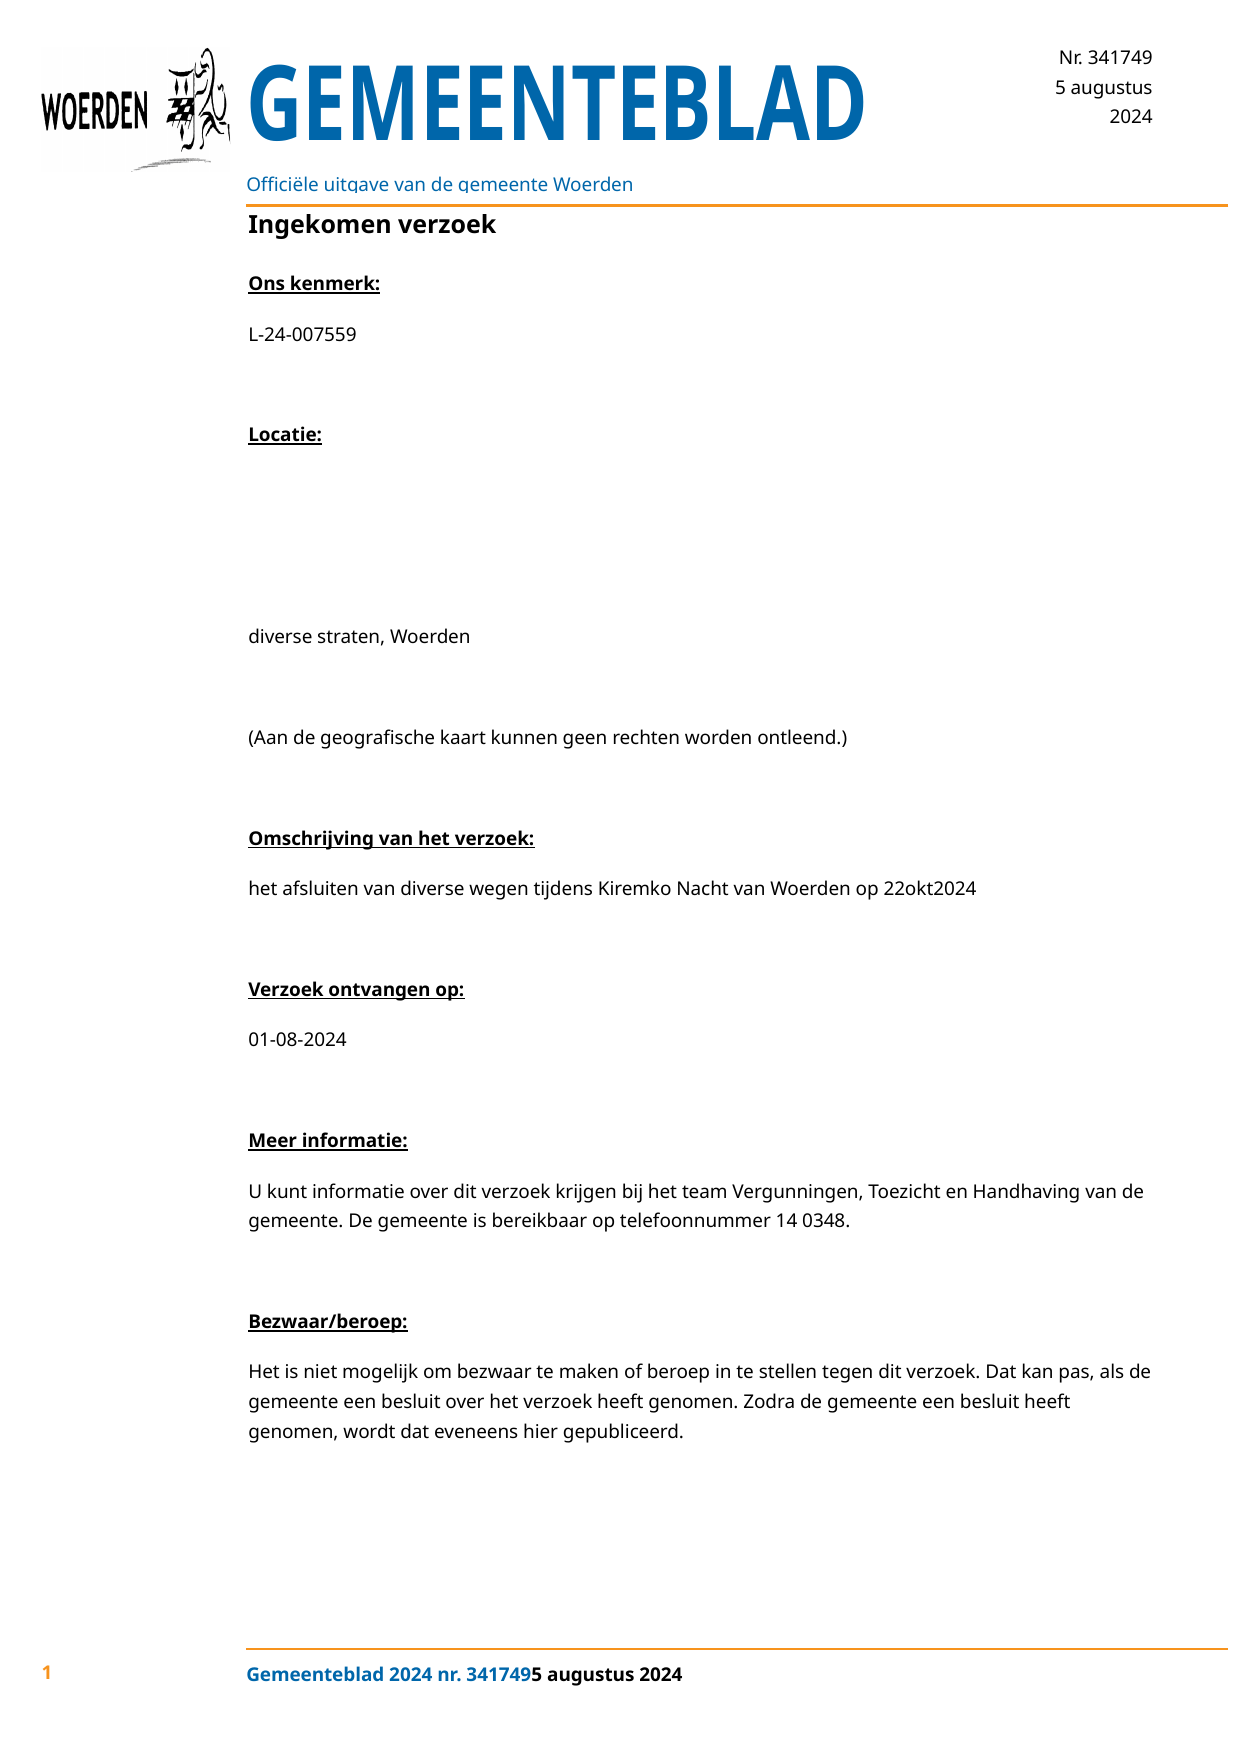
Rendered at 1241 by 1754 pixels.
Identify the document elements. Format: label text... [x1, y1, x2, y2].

text Verzoek ontvangen op: [248, 976, 1152, 1002]
text 01-08-2024 [248, 1027, 1152, 1052]
text Ingekomen verzoek [248, 207, 1152, 241]
text Ons kenmerk: [248, 270, 1152, 296]
text Bezwaar/beroep: [248, 1308, 1152, 1334]
text diverse straten, Woerden [248, 623, 1152, 649]
picture [41, 47, 231, 172]
text (Aan de geografische kaart kunnen geen rechten worden ontleend.) [248, 724, 1152, 750]
text het afsluiten van diverse wegen tijdens Kiremko Nacht van Woerden op 22okt2024 [248, 875, 1152, 901]
text Meer informatie: [248, 1127, 1152, 1153]
text Omschrijving van het verzoek: [248, 825, 1152, 851]
text L-24-007559 [248, 321, 1152, 346]
text Locatie: [248, 422, 1152, 447]
text U kunt informatie over dit verzoek krijgen bij het team Vergunningen, Toezicht en Handhaving van de gemeente. De gemeente is bereikbaar op telefoonnummer 14 0348. [248, 1178, 1152, 1233]
text Het is niet mogelijk om bezwaar te maken of beroep in te stellen tegen dit verzoek. Dat kan pas, als de gemeente een besluit over het verzoek heeft genomen. Zodra de gemeente een besluit heeft genomen, wordt dat eveneens hier gepubliceerd. [248, 1359, 1152, 1443]
